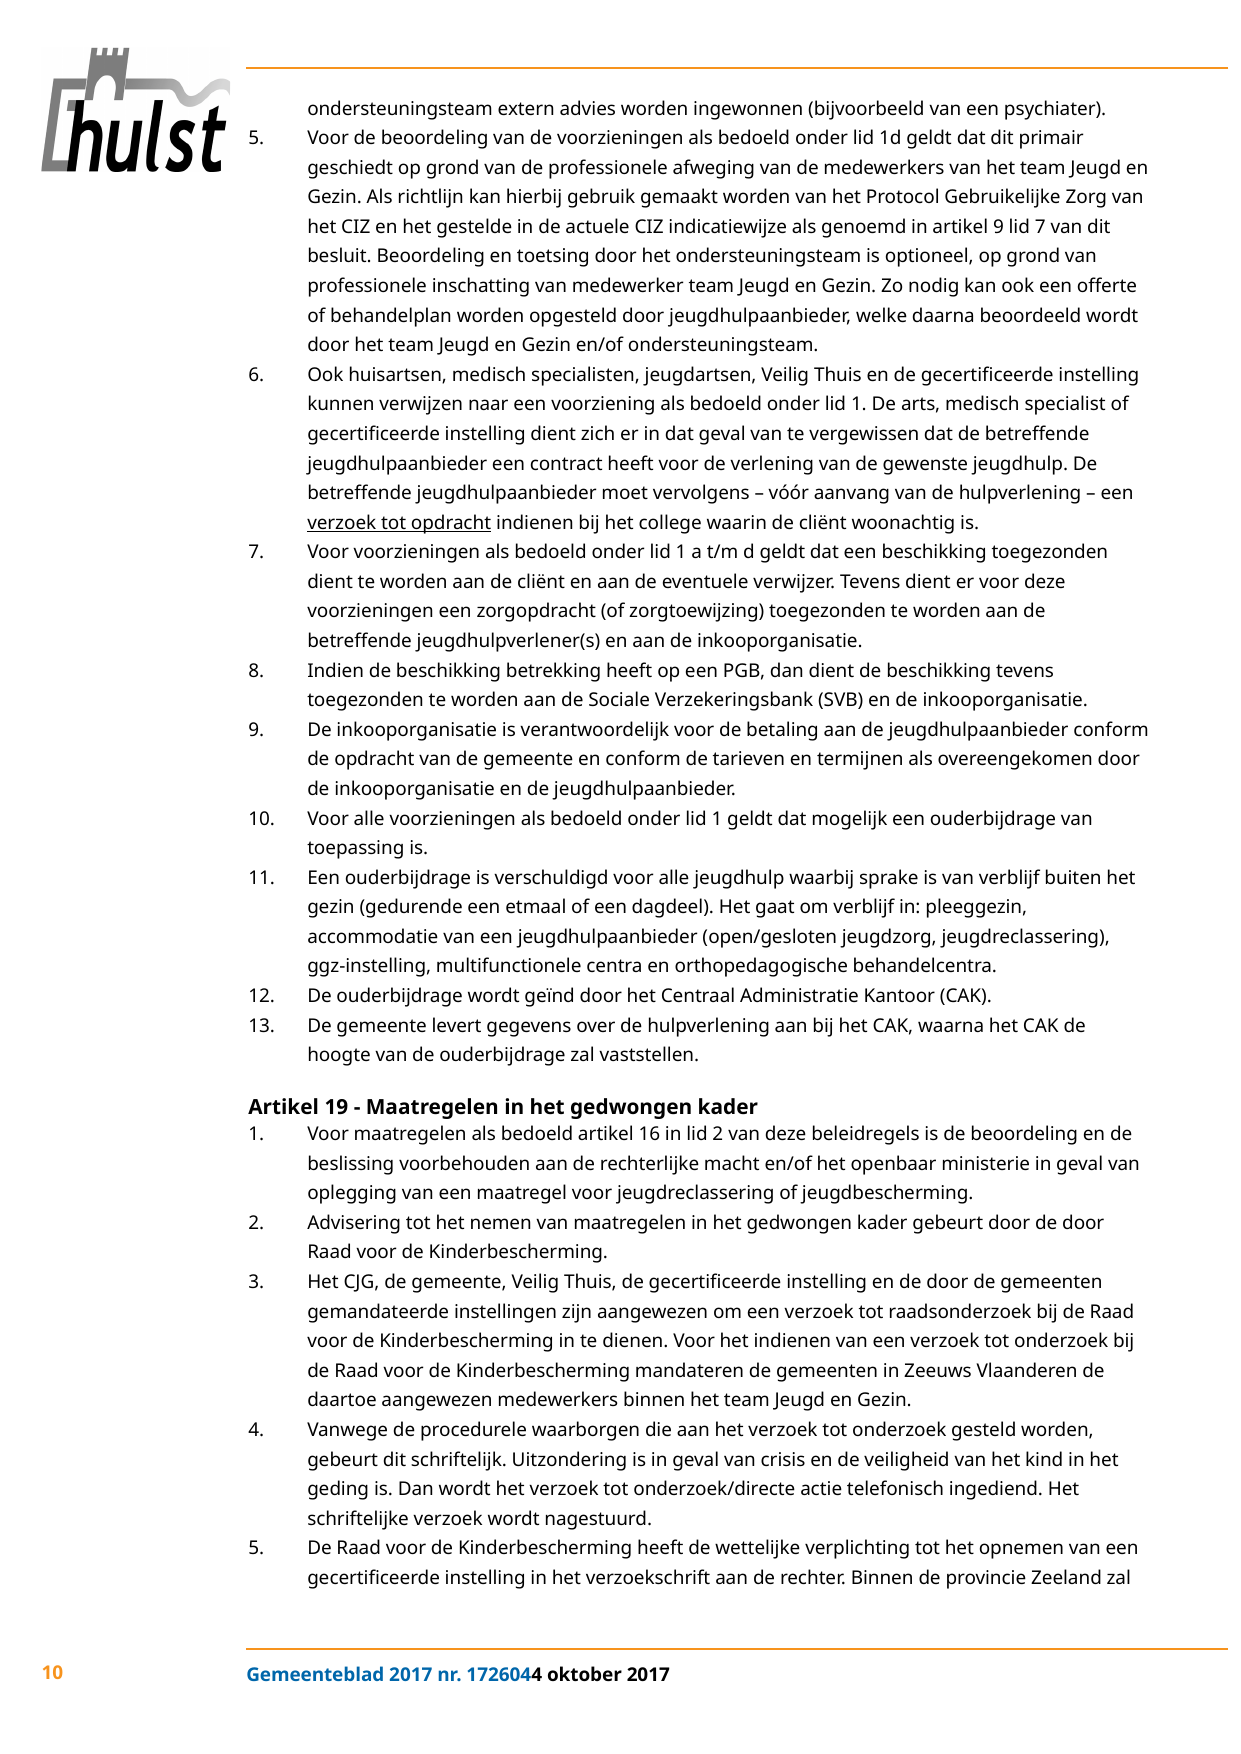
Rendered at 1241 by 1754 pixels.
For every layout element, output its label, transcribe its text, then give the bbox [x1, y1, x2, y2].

list ondersteuningsteam extern advies worden ingewonnen (bijvoorbeeld van een psychiater). [248, 95, 1152, 121]
list Voor maatregelen als bedoeld artikel 16 in lid 2 van deze beleidregels is de beoordeling en de beslissing voorbehouden aan de rechterlijke macht en/of het openbaar ministerie in geval van oplegging van een maatregel voor jeugdreclassering of jeugdbescherming. [248, 1120, 1152, 1205]
text Artikel 19 - Maatregelen in het gedwongen kader [248, 1092, 1152, 1120]
list Ook huisartsen, medisch specialisten, jeugdartsen, Veilig Thuis en de gecertificeerde instelling kunnen verwijzen naar een voorziening als bedoeld onder lid 1. De arts, medisch specialist of gecertificeerde instelling dient zich er in dat geval van te vergewissen dat de betreffende jeugdhulpaanbieder een contract heeft voor de verlening van de gewenste jeugdhulp. De betreffende jeugdhulpaanbieder moet vervolgens – vóór aanvang van de hulpverlening – een verzoek tot opdracht indienen bij het college waarin de cliënt woonachtig is. [248, 361, 1152, 535]
list De inkooporganisatie is verantwoordelijk voor de betaling aan de jeugdhulpaanbieder conform de opdracht van de gemeente en conform de tarieven en termijnen als overeengekomen door de inkooporganisatie en de jeugdhulpaanbieder. [248, 716, 1152, 801]
list Advisering tot het nemen van maatregelen in het gedwongen kader gebeurt door de door Raad voor de Kinderbescherming. [248, 1209, 1152, 1264]
list Een ouderbijdrage is verschuldigd voor alle jeugdhulp waarbij sprake is van verblijf buiten het gezin (gedurende een etmaal of een dagdeel). Het gaat om verblijf in: pleeggezin, accommodatie van een jeugdhulpaanbieder (open/gesloten jeugdzorg, jeugdreclassering), ggz-instelling, multifunctionele centra en orthopedagogische behandelcentra. [248, 864, 1152, 978]
list Voor alle voorzieningen als bedoeld onder lid 1 geldt dat mogelijk een ouderbijdrage van toepassing is. [248, 805, 1152, 860]
list De ouderbijdrage wordt geïnd door het Centraal Administratie Kantoor (CAK). [248, 982, 1152, 1008]
list Voor voorzieningen als bedoeld onder lid 1 a t/m d geldt dat een beschikking toegezonden dient te worden aan de cliënt en aan de eventuele verwijzer. Tevens dient er voor deze voorzieningen een zorgopdracht (of zorgtoewijzing) toegezonden te worden aan de betreffende jeugdhulpverlener(s) en aan de inkooporganisatie. [248, 538, 1152, 653]
picture [41, 47, 231, 172]
list Voor de beoordeling van de voorzieningen als bedoeld onder lid 1d geldt dat dit primair geschiedt op grond van de professionele afweging van de medewerkers van het team Jeugd en Gezin. Als richtlijn kan hierbij gebruik gemaakt worden van het Protocol Gebruikelijke Zorg van het CIZ en het gestelde in de actuele CIZ indicatiewijze als genoemd in artikel 9 lid 7 van dit besluit. Beoordeling en toetsing door het ondersteuningsteam is optioneel, op grond van professionele inschatting van medewerker team Jeugd en Gezin. Zo nodig kan ook een offerte of behandelplan worden opgesteld door jeugdhulpaanbieder, welke daarna beoordeeld wordt door het team Jeugd en Gezin en/of ondersteuningsteam. [248, 124, 1152, 357]
list De Raad voor de Kinderbescherming heeft de wettelijke verplichting tot het opnemen van een gecertificeerde instelling in het verzoekschrift aan de rechter. Binnen de provincie Zeeland zal [248, 1534, 1152, 1590]
list Het CJG, de gemeente, Veilig Thuis, de gecertificeerde instelling en de door de gemeenten gemandateerde instellingen zijn aangewezen om een verzoek tot raadsonderzoek bij de Raad voor de Kinderbescherming in te dienen. Voor het indienen van een verzoek tot onderzoek bij de Raad voor de Kinderbescherming mandateren de gemeenten in Zeeuws Vlaanderen de daartoe aangewezen medewerkers binnen het team Jeugd en Gezin. [248, 1268, 1152, 1412]
list Vanwege de procedurele waarborgen die aan het verzoek tot onderzoek gesteld worden, gebeurt dit schriftelijk. Uitzondering is in geval van crisis en de veiligheid van het kind in het geding is. Dan wordt het verzoek tot onderzoek/directe actie telefonisch ingediend. Het schriftelijke verzoek wordt nagestuurd. [248, 1416, 1152, 1531]
list Indien de beschikking betrekking heeft op een PGB, dan dient de beschikking tevens toegezonden te worden aan de Sociale Verzekeringsbank (SVB) en de inkooporganisatie. [248, 657, 1152, 712]
list De gemeente levert gegevens over de hulpverlening aan bij het CAK, waarna het CAK de hoogte van de ouderbijdrage zal vaststellen. [248, 1012, 1152, 1067]
